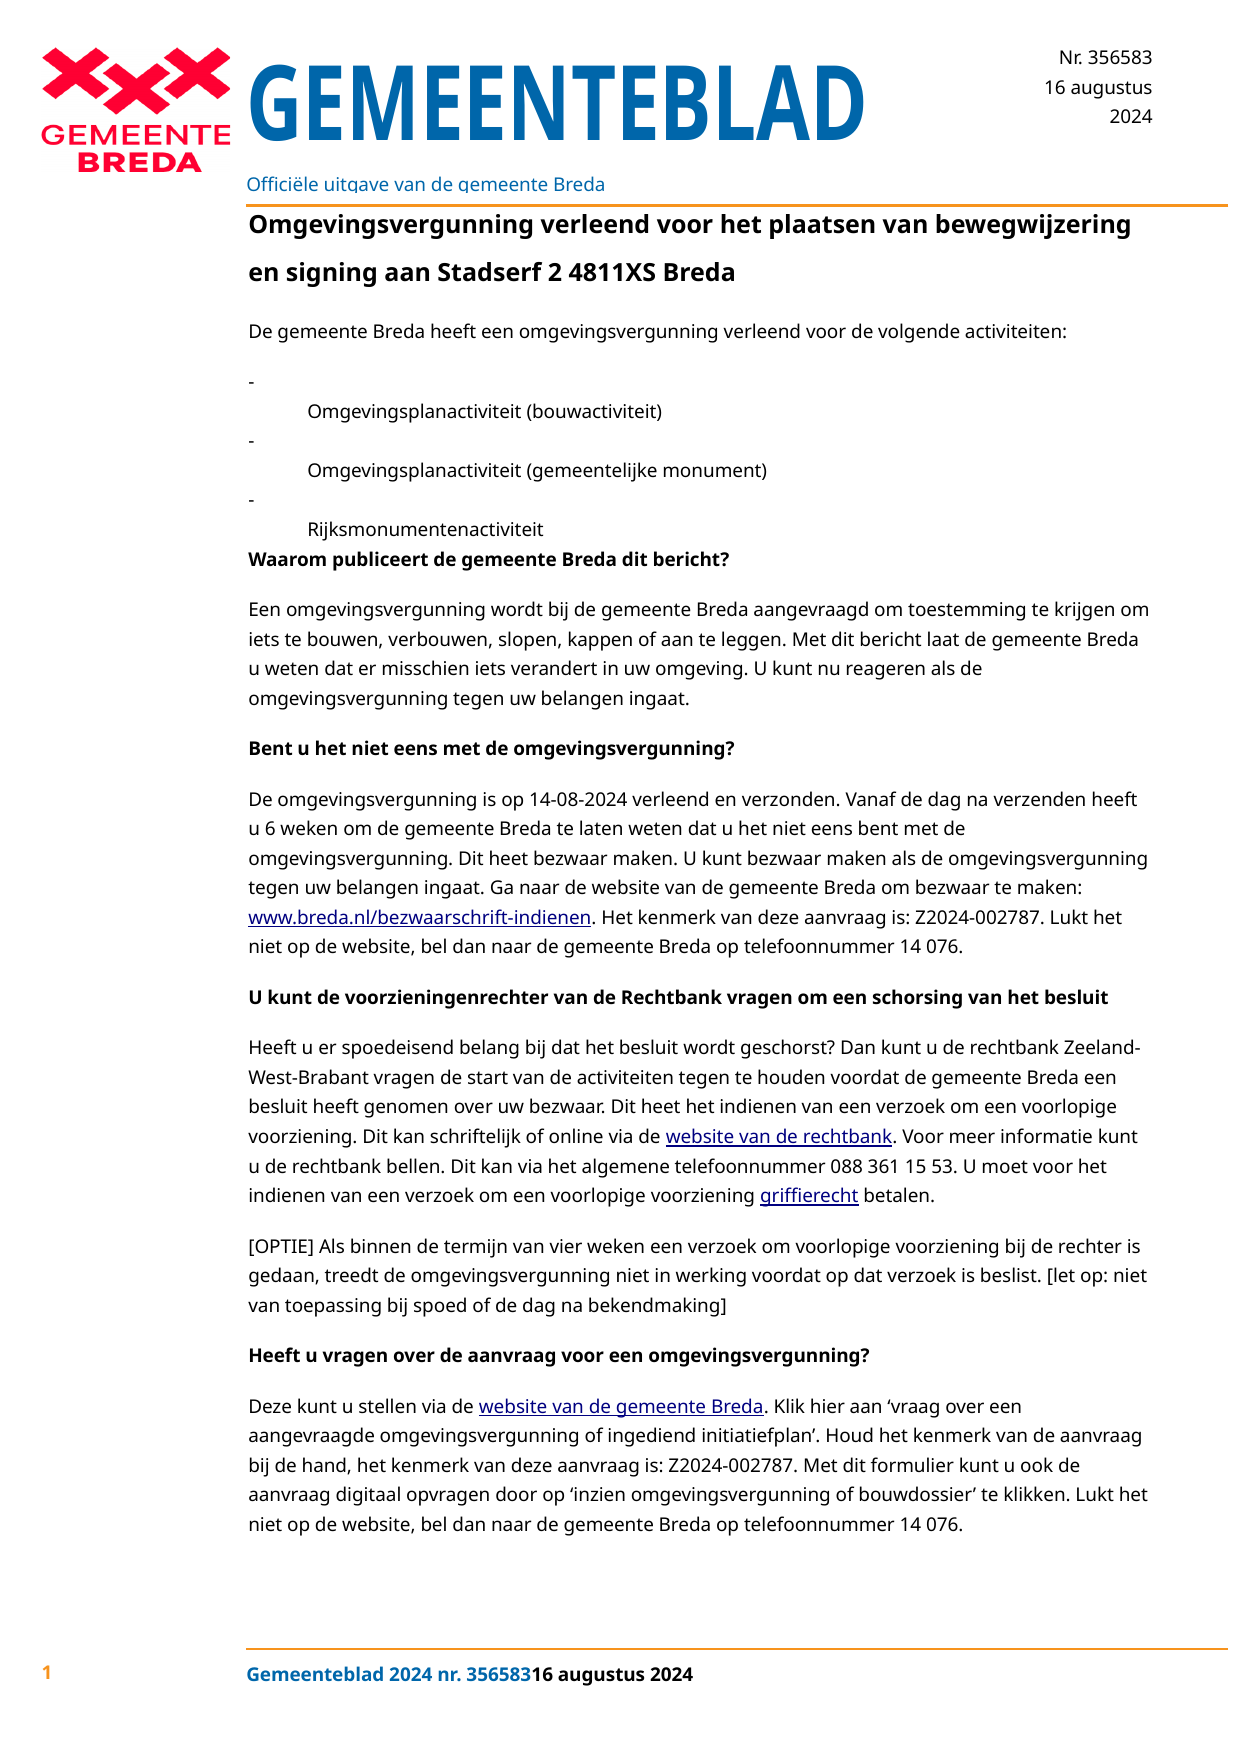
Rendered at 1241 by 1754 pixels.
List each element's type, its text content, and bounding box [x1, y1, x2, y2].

text Waarom publiceert de gemeente Breda dit bericht? [248, 546, 1152, 572]
text U kunt de voorzieningenrechter van de Rechtbank vragen om een schorsing van het besluit [248, 984, 1152, 1010]
text De omgevingsvergunning is op 14-08-2024 verleend en verzonden. Vanaf de dag na verzenden heeft u 6 weken om de gemeente Breda te laten weten dat u het niet eens bent met de omgevingsvergunning. Dit heet bezwaar maken. U kunt bezwaar maken als de omgevingsvergunning tegen uw belangen ingaat. Ga naar de website van de gemeente Breda om bezwaar te maken: www.breda.nl/bezwaarschrift-indienen. Het kenmerk van deze aanvraag is: Z2024-002787. Lukt het niet op de website, bel dan naar de gemeente Breda op telefoonnummer 14 076. [248, 786, 1152, 959]
text Bent u het niet eens met de omgevingsvergunning? [248, 735, 1152, 761]
text Deze kunt u stellen via de website van de gemeente Breda. Klik hier aan ‘vraag over een aangevraagde omgevingsvergunning of ingediend initiatiefplan’. Houd het kenmerk van de aanvraag bij de hand, het kenmerk van deze aanvraag is: Z2024-002787. Met dit formulier kunt u ook de aanvraag digitaal opvragen door op ‘inzien omgevingsvergunning of bouwdossier’ te klikken. Lukt het niet op de website, bel dan naar de gemeente Breda op telefoonnummer 14 076. [248, 1393, 1152, 1537]
text Heeft u er spoedeisend belang bij dat het besluit wordt geschorst? Dan kunt u de rechtbank Zeeland-West-Brabant vragen de start van de activiteiten tegen te houden voordat de gemeente Breda een besluit heeft genomen over uw bezwaar. Dit heet het indienen van een verzoek om een voorlopige voorziening. Dit kan schriftelijk of online via de website van de rechtbank. Voor meer informatie kunt u de rechtbank bellen. Dit kan via het algemene telefoonnummer 088 361 15 53. U moet voor het indienen van een verzoek om een voorlopige voorziening griffierecht betalen. [248, 1034, 1152, 1208]
text De gemeente Breda heeft een omgevingsvergunning verleend voor de volgende activiteiten: [248, 318, 1152, 344]
text Omgevingsvergunning verleend voor het plaatsen van bewegwijzering en signing aan Stadserf 2 4811XS Breda [248, 207, 1152, 288]
picture [41, 47, 231, 172]
text [OPTIE] Als binnen de termijn van vier weken een verzoek om voorlopige voorziening bij de rechter is gedaan, treedt de omgevingsvergunning niet in werking voordat op dat verzoek is beslist. [let op: niet van toepassing bij spoed of de dag na bekendmaking] [248, 1233, 1152, 1318]
text Heeft u vragen over de aanvraag voor een omgevingsvergunning? [248, 1342, 1152, 1368]
list Omgevingsplanactiviteit (gemeentelijke monument) [248, 457, 1152, 483]
list Rijksmonumentenactiviteit [248, 516, 1152, 542]
list Omgevingsplanactiviteit (bouwactiviteit) [248, 398, 1152, 424]
text Een omgevingsvergunning wordt bij de gemeente Breda aangevraagd om toestemming te krijgen om iets te bouwen, verbouwen, slopen, kappen of aan te leggen. Met dit bericht laat de gemeente Breda u weten dat er misschien iets verandert in uw omgeving. U kunt nu reageren als de omgevingsvergunning tegen uw belangen ingaat. [248, 596, 1152, 711]
